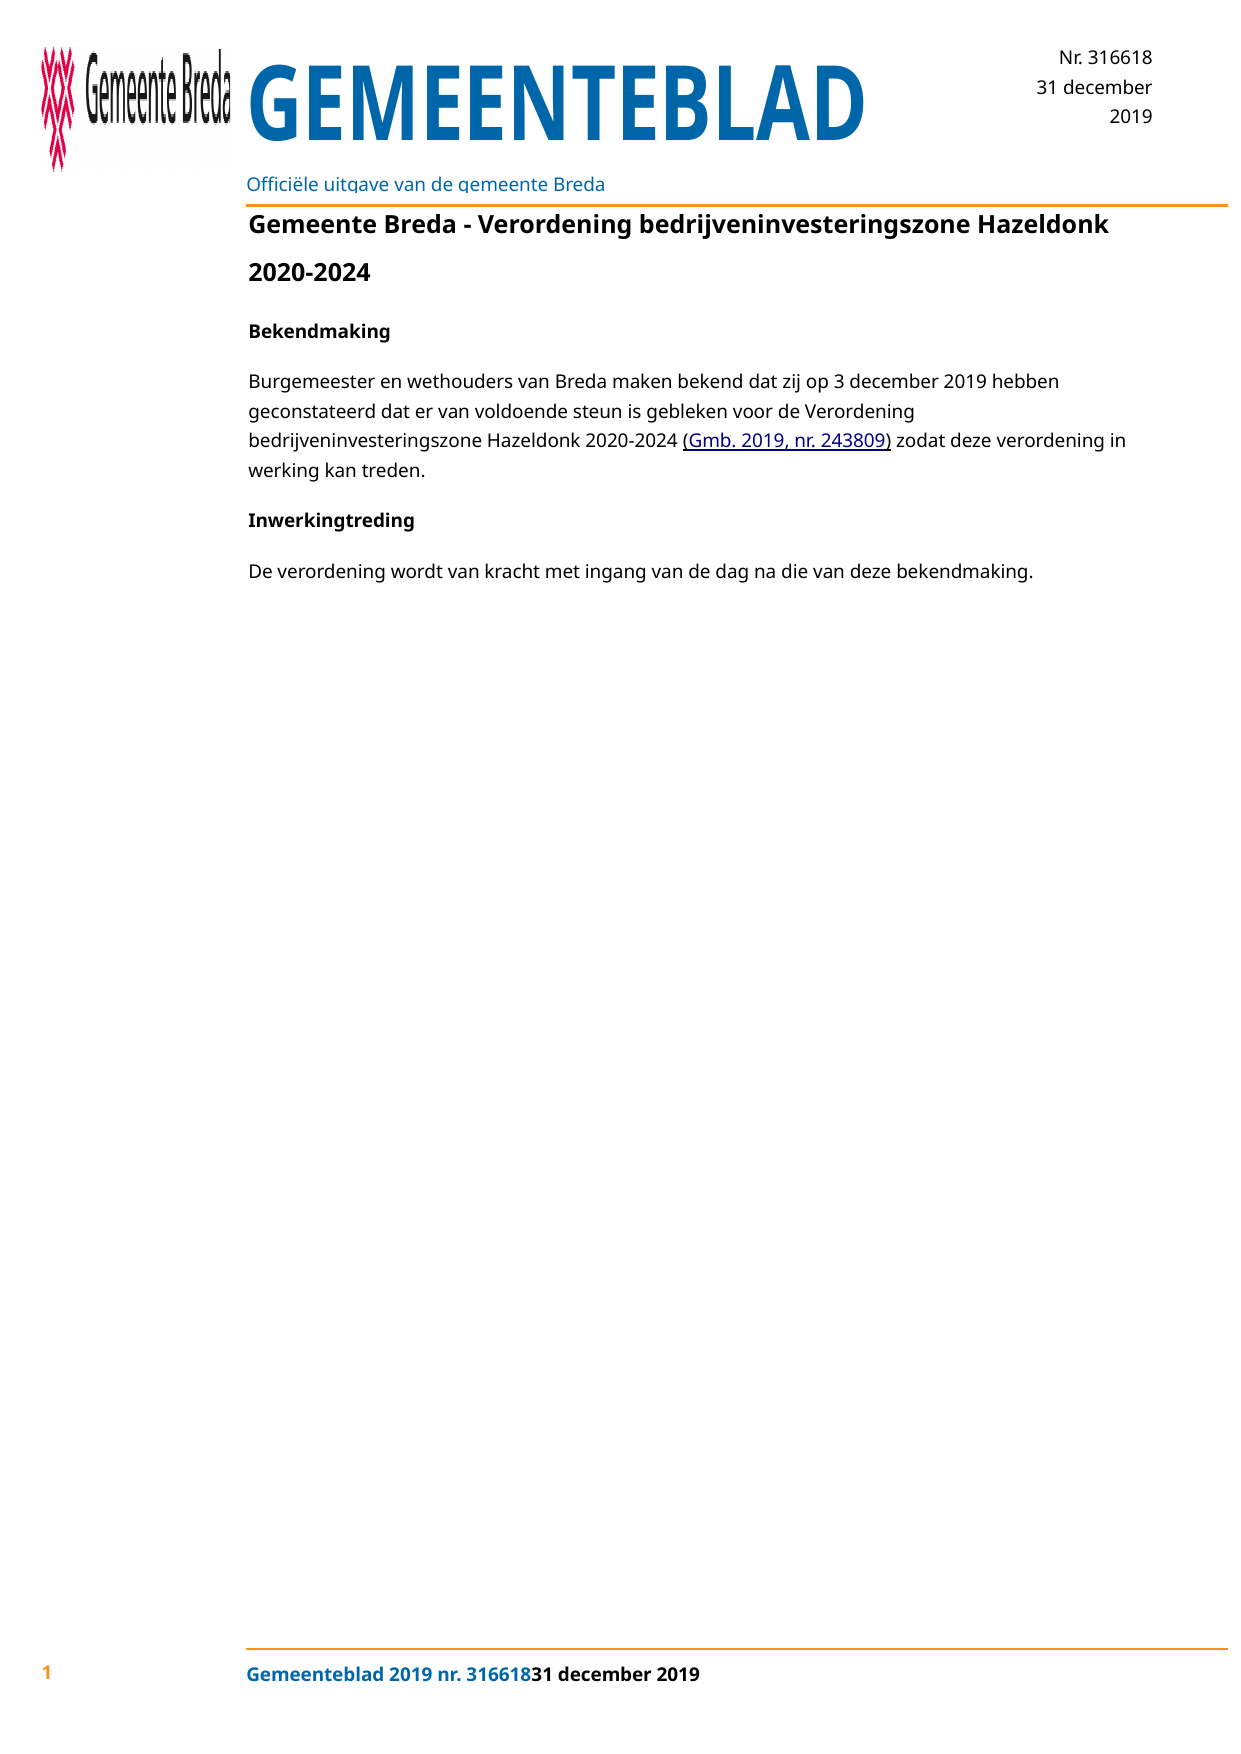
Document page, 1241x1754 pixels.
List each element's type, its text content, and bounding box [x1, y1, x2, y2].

text Burgemeester en wethouders van Breda maken bekend dat zij op 3 december 2019 hebben geconstateerd dat er van voldoende steun is gebleken voor de Verordening bedrijveninvesteringszone Hazeldonk 2020-2024 (Gmb. 2019, nr. 243809) zodat deze verordening in werking kan treden. [248, 368, 1152, 483]
text De verordening wordt van kracht met ingang van de dag na die van deze bekendmaking. [248, 558, 1152, 584]
text Bekendmaking [248, 318, 1152, 344]
text Inwerkingtreding [248, 507, 1152, 533]
picture [41, 47, 231, 172]
text Gemeente Breda - Verordening bedrijveninvesteringszone Hazeldonk 2020-2024 [248, 207, 1152, 288]
